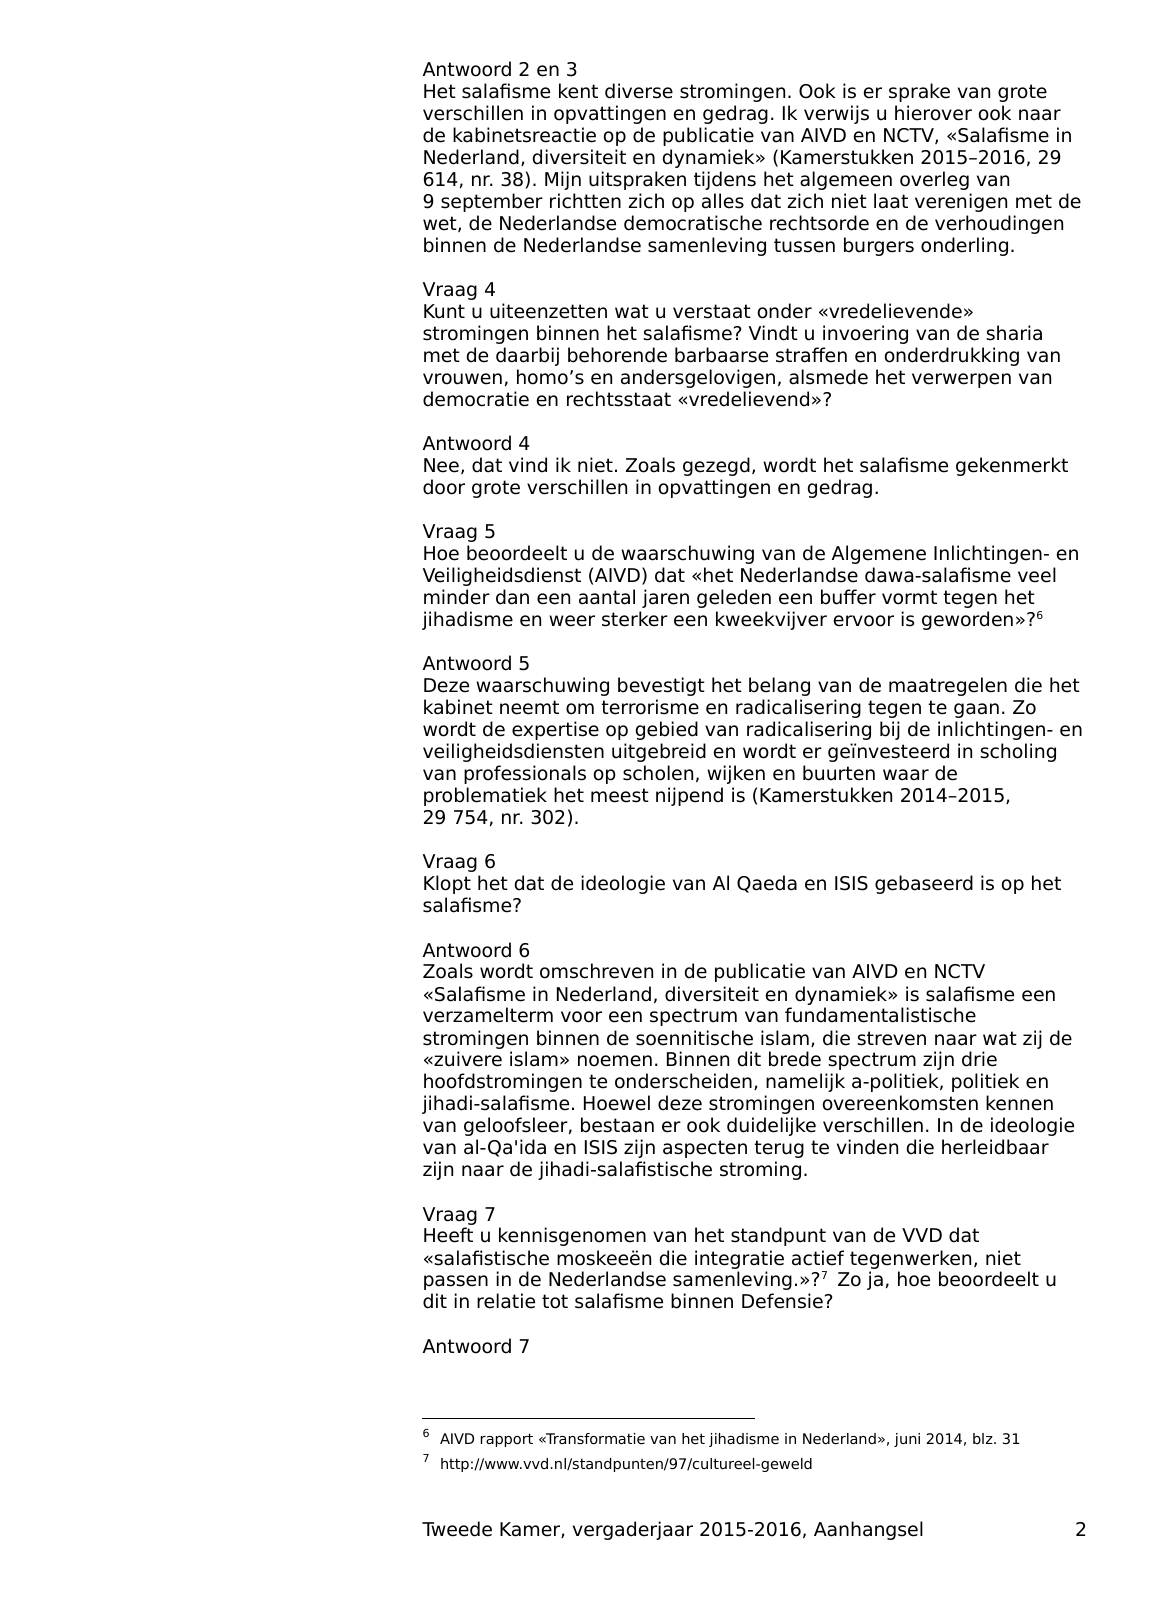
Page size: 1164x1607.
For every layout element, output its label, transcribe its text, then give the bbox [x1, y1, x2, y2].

text Hoe beoordeelt u de waarschuwing van de Algemene Inlichtingen- en Veiligheidsdienst (AIVD) dat «het Nederlandse dawa-salafisme veel minder dan een aantal jaren geleden een buffer vormt tegen het jihadisme en weer sterker een kweekvijver ervoor is geworden»? [422, 543, 1087, 631]
text Vraag 6 [422, 851, 1087, 873]
text Vraag 4 [422, 279, 1087, 301]
text Het salafisme kent diverse stromingen. Ook is er sprake van grote verschillen in opvattingen en gedrag. Ik verwijs u hierover ook naar de kabinetsreactie op de publicatie van AIVD en NCTV, «Salafisme in Nederland, diversiteit en dynamiek» (Kamerstukken 2015–2016, 29 614, nr. 38). Mijn uitspraken tijdens het algemeen overleg van 9 september richtten zich op alles dat zich niet laat verenigen met de wet, de Nederlandse democratische rechtsorde en de verhoudingen binnen de Nederlandse samenleving tussen burgers onderling. [422, 81, 1087, 257]
text Kunt u uiteenzetten wat u verstaat onder «vredelievende» stromingen binnen het salafisme? Vindt u invoering van de sharia met de daarbij behorende barbaarse straffen en onderdrukking van vrouwen, homo’s en andersgelovigen, alsmede het verwerpen van democratie en rechtsstaat «vredelievend»? [422, 301, 1087, 411]
text Antwoord 7 [422, 1336, 1087, 1357]
text http://www.vvd.nl/standpunten/97/cultureel-geweld [422, 1452, 1087, 1474]
text Heeft u kennisgenomen van het standpunt van de VVD dat «salafistische moskeeën die integratie actief tegenwerken, niet passen in de Nederlandse samenleving.»? Zo ja, hoe beoordeelt u dit in relatie tot salafisme binnen Defensie? [422, 1225, 1087, 1313]
text AIVD rapport «Transformatie van het jihadisme in Nederland», juni 2014, blz. 31 [422, 1427, 1087, 1449]
text Antwoord 6 [422, 939, 1087, 961]
text Deze waarschuwing bevestigt het belang van de maatregelen die het kabinet neemt om terrorisme en radicalisering tegen te gaan. Zo wordt de expertise op gebied van radicalisering bij de inlichtingen- en veiligheidsdiensten uitgebreid en wordt er geïnvesteerd in scholing van professionals op scholen, wijken en buurten waar de problematiek het meest nijpend is (Kamerstukken 2014–2015, 29 754, nr. 302). [422, 675, 1087, 829]
text Nee, dat vind ik niet. Zoals gezegd, wordt het salafisme gekenmerkt door grote verschillen in opvattingen en gedrag. [422, 455, 1087, 499]
text Antwoord 5 [422, 653, 1087, 675]
text Vraag 5 [422, 521, 1087, 543]
text Antwoord 2 en 3 [422, 59, 1087, 81]
text Antwoord 4 [422, 433, 1087, 455]
text Zoals wordt omschreven in de publicatie van AIVD en NCTV «Salafisme in Nederland, diversiteit en dynamiek» is salafisme een verzamelterm voor een spectrum van fundamentalistische stromingen binnen de soennitische islam, die streven naar wat zij de «zuivere islam» noemen. Binnen dit brede spectrum zijn drie hoofdstromingen te onderscheiden, namelijk a-politiek, politiek en jihadi-salafisme. Hoewel deze stromingen overeenkomsten kennen van geloofsleer, bestaan er ook duidelijke verschillen. In de ideologie van al-Qa'ida en ISIS zijn aspecten terug te vinden die herleidbaar zijn naar de jihadi-salafistische stroming. [422, 961, 1087, 1181]
text Klopt het dat de ideologie van Al Qaeda en ISIS gebaseerd is op het salafisme? [422, 873, 1087, 917]
text Vraag 7 [422, 1203, 1087, 1225]
